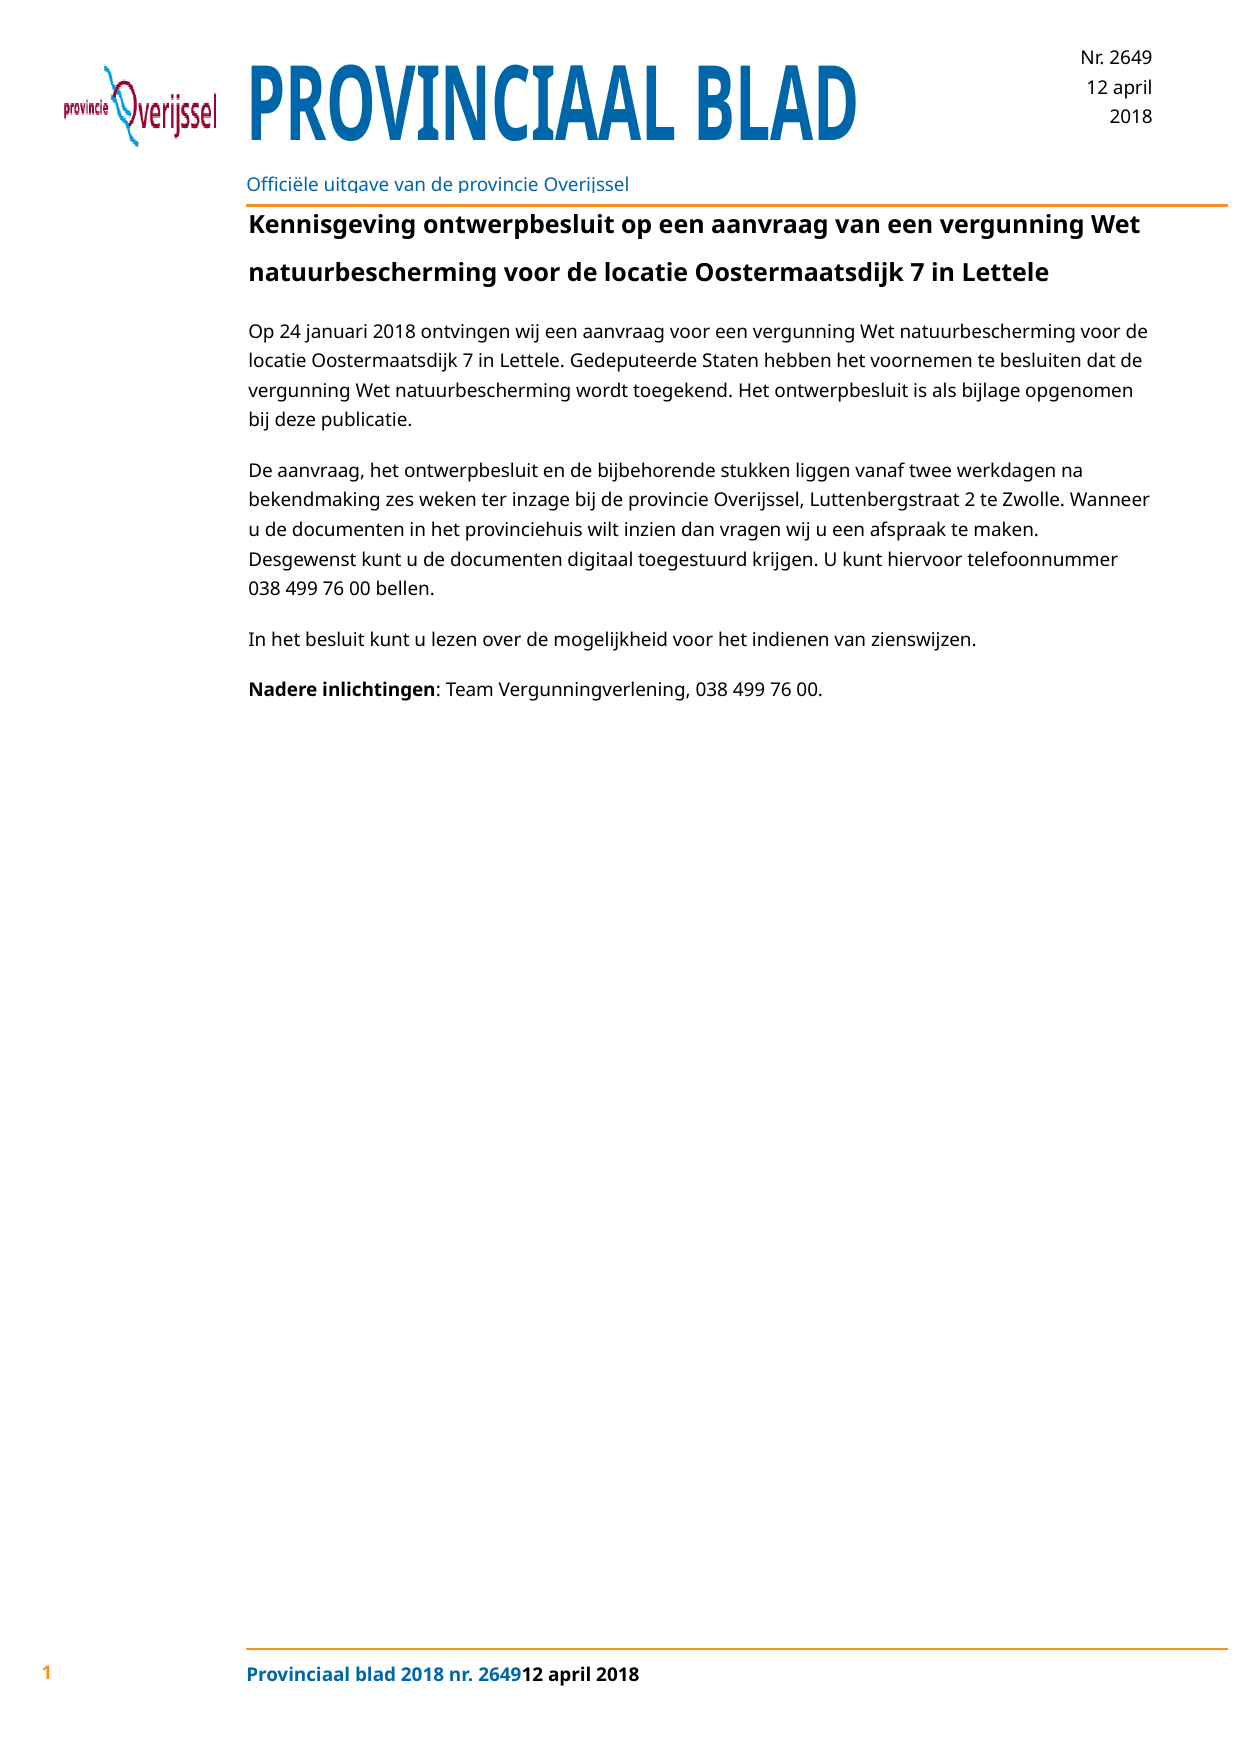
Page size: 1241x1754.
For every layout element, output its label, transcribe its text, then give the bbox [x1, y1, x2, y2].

text De aanvraag, het ontwerpbesluit en de bijbehorende stukken liggen vanaf twee werkdagen na bekendmaking zes weken ter inzage bij de provincie Overijssel, Luttenbergstraat 2 te Zwolle. Wanneer u de documenten in het provinciehuis wilt inzien dan vragen wij u een afspraak te maken. Desgewenst kunt u de documenten digitaal toegestuurd krijgen. U kunt hiervoor telefoonnummer 038 499 76 00 bellen. [248, 457, 1152, 601]
text Nadere inlichtingen: Team Vergunningverlening, 038 499 76 00. [248, 676, 1152, 702]
text Op 24 januari 2018 ontvingen wij een aanvraag voor een vergunning Wet natuurbescherming voor de locatie Oostermaatsdijk 7 in Lettele. Gedeputeerde Staten hebben het voornemen te besluiten dat de vergunning Wet natuurbescherming wordt toegekend. Het ontwerpbesluit is als bijlage opgenomen bij deze publicatie. [248, 318, 1152, 432]
picture [41, 47, 231, 172]
text In het besluit kunt u lezen over de mogelijkheid voor het indienen van zienswijzen. [248, 626, 1152, 652]
text Kennisgeving ontwerpbesluit op een aanvraag van een vergunning Wet natuurbescherming voor de locatie Oostermaatsdijk 7 in Lettele [248, 207, 1152, 288]
